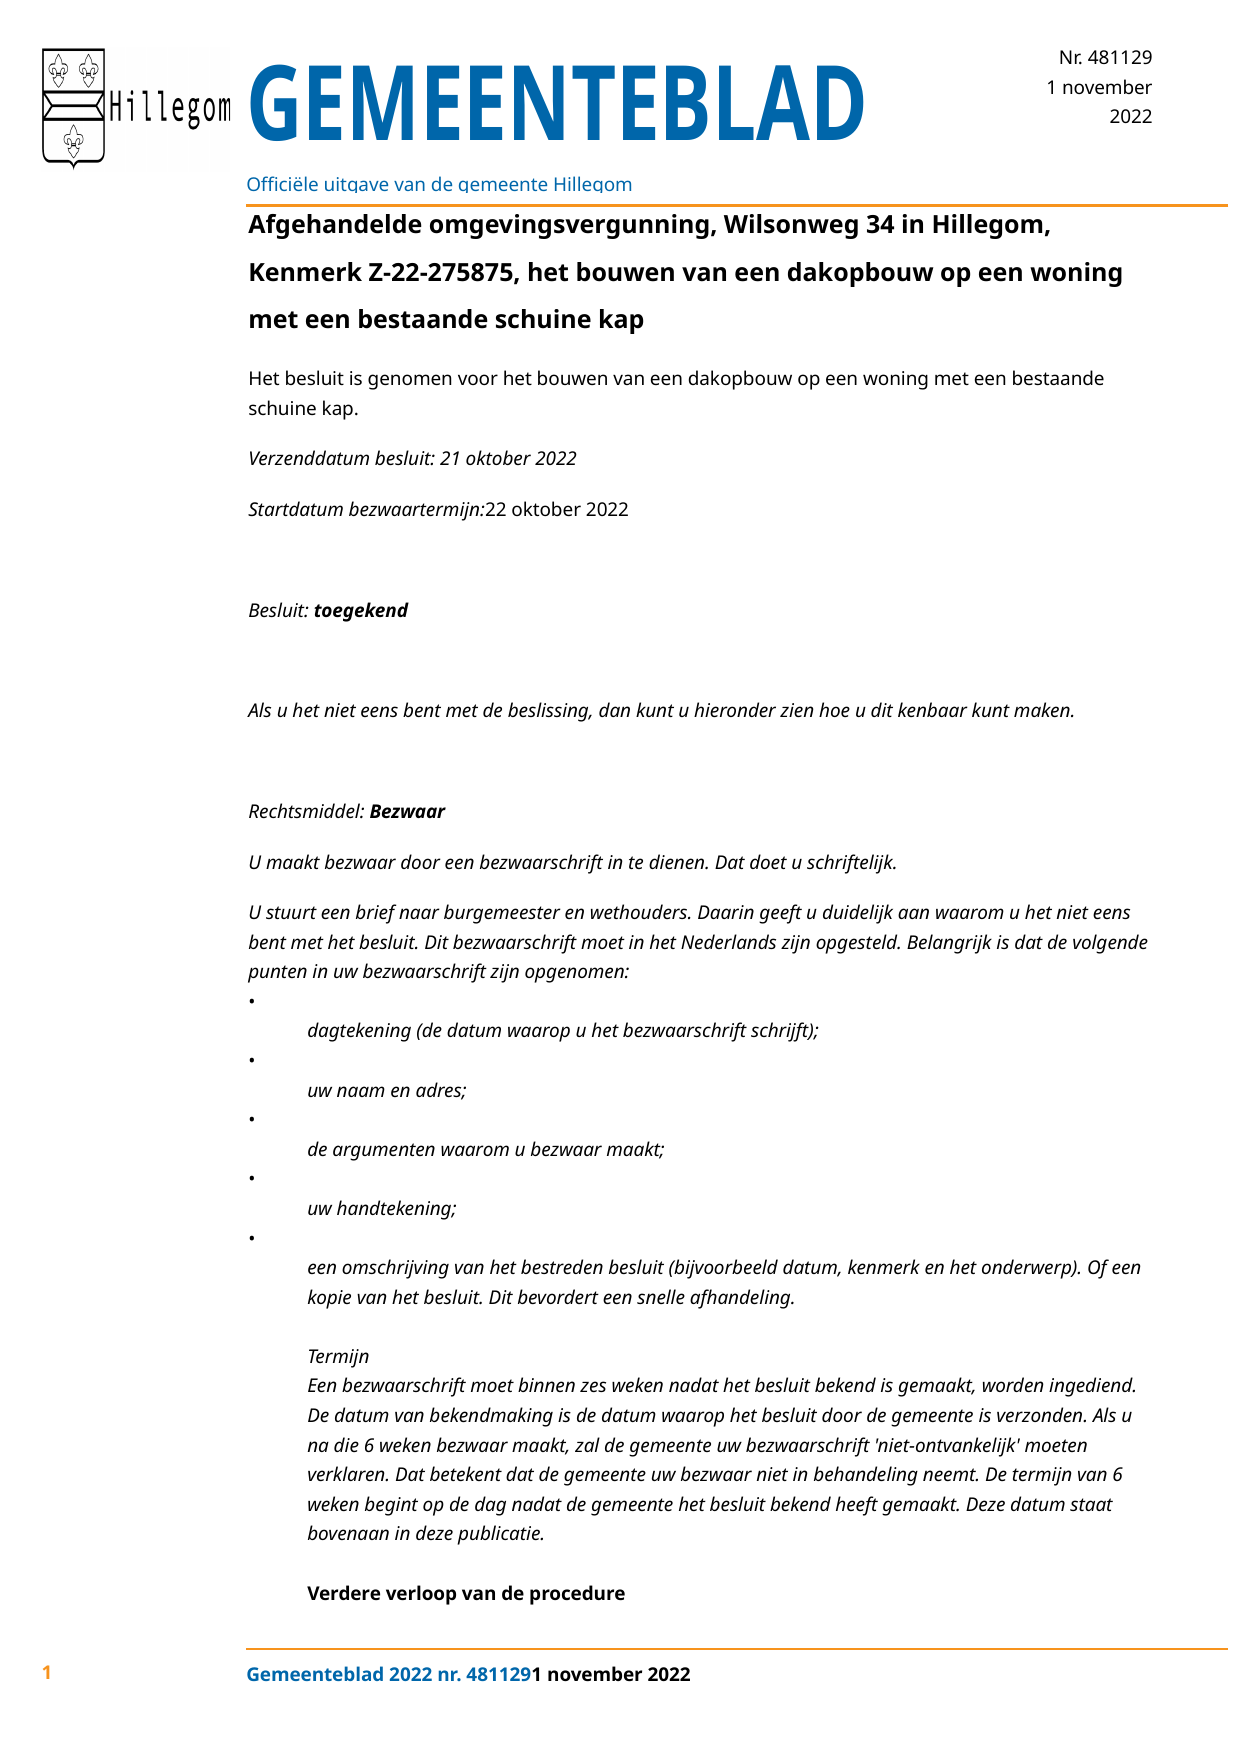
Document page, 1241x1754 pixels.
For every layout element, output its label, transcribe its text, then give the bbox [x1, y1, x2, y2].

text U stuurt een brief naar burgemeester en wethouders. Daarin geeft u duidelijk aan waarom u het niet eens bent met het besluit. Dit bezwaarschrift moet in het Nederlands zijn opgesteld. Belangrijk is dat de volgende punten in uw bezwaarschrift zijn opgenomen: [248, 899, 1152, 984]
text Het besluit is genomen voor het bouwen van een dakopbouw op een woning met een bestaande schuine kap. [248, 366, 1152, 421]
text Verzenddatum besluit: 21 oktober 2022 [248, 446, 1152, 471]
list uw handtekening; [248, 1195, 1152, 1221]
text Startdatum bezwaartermijn:22 oktober 2022 [248, 496, 1152, 522]
list uw naam en adres; [248, 1077, 1152, 1102]
text Besluit: toegekend [248, 597, 1152, 622]
text Afgehandelde omgevingsvergunning, Wilsonweg 34 in Hillegom, Kenmerk Z-22-275875, het bouwen van een dakopbouw op een woning met een bestaande schuine kap [248, 207, 1152, 336]
picture [41, 47, 231, 172]
list dagtekening (de datum waarop u het bezwaarschrift schrijft); [248, 1018, 1152, 1043]
list een omschrijving van het bestreden besluit (bijvoorbeeld datum, kenmerk en het onderwerp). Of een kopie van het besluit. Dit bevordert een snelle afhandeling. [248, 1254, 1152, 1309]
list Termijn [248, 1343, 1152, 1369]
list de argumenten waarom u bezwaar maakt; [248, 1136, 1152, 1162]
list Een bezwaarschrift moet binnen zes weken nadat het besluit bekend is gemaakt, worden ingediend. De datum van bekendmaking is de datum waarop het besluit door de gemeente is verzonden. Als u na die 6 weken bezwaar maakt, zal de gemeente uw bezwaarschrift 'niet-ontvankelijk' moeten verklaren. Dat betekent dat de gemeente uw bezwaar niet in behandeling neemt. De termijn van 6 weken begint op de dag nadat de gemeente het besluit bekend heeft gemaakt. Deze datum staat bovenaan in deze publicatie. [248, 1373, 1152, 1546]
text Als u het niet eens bent met de beslissing, dan kunt u hieronder zien hoe u dit kenbaar kunt maken. [248, 698, 1152, 723]
text U maakt bezwaar door een bezwaarschrift in te dienen. Dat doet u schriftelijk. [248, 849, 1152, 874]
list Verdere verloop van de procedure [248, 1580, 1152, 1605]
text Rechtsmiddel: Bezwaar [248, 798, 1152, 824]
